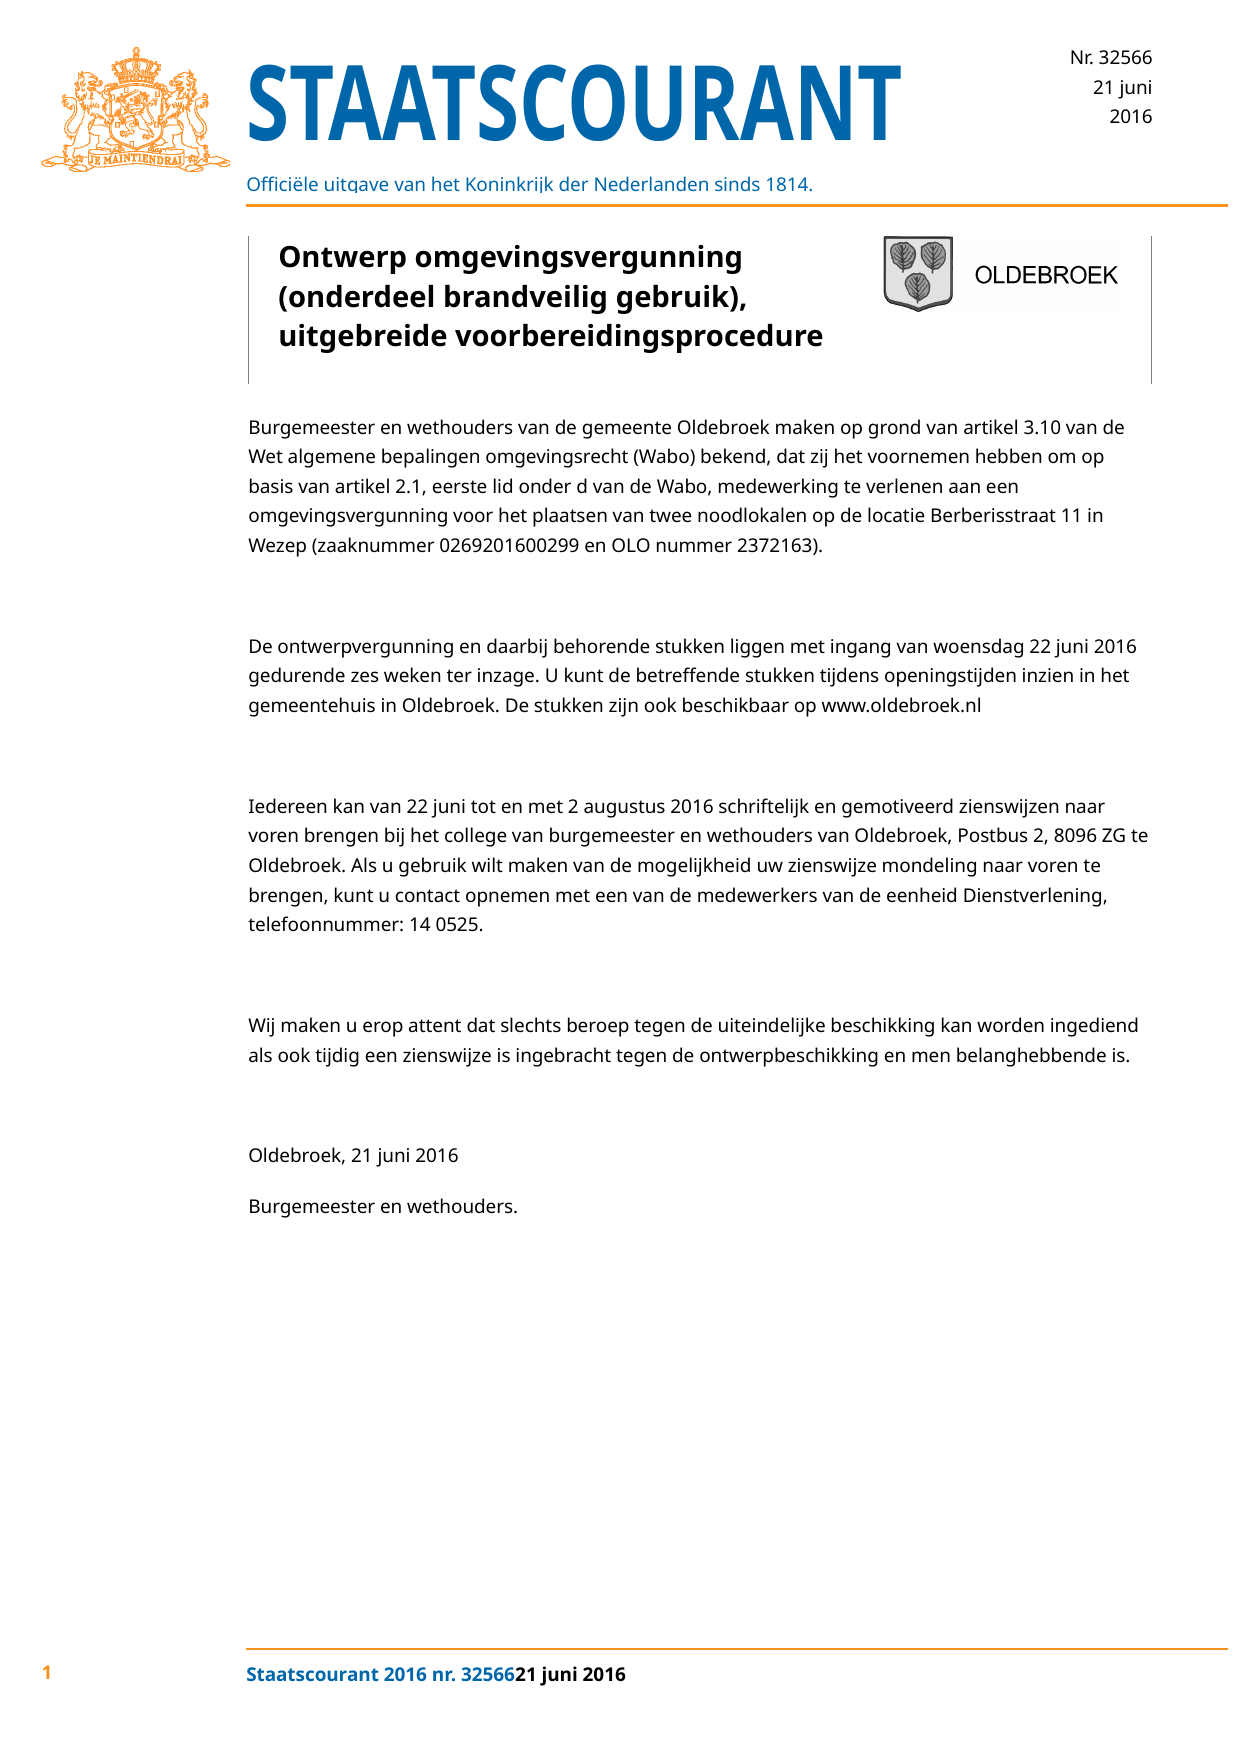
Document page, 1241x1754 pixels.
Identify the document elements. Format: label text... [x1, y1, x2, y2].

table_header [850, 236, 1151, 384]
text Wij maken u erop attent dat slechts beroep tegen de uiteindelijke beschikking kan worden ingediend als ook tijdig een zienswijze is ingebracht tegen de ontwerpbeschikking en men belanghebbende is. [248, 1012, 1152, 1068]
text De ontwerpvergunning en daarbij behorende stukken liggen met ingang van woensdag 22 juni 2016 gedurende zes weken ter inzage. U kunt de betreffende stukken tijdens openingstijden inzien in het gemeentehuis in Oldebroek. De stukken zijn ook beschikbaar op www.oldebroek.nl [248, 633, 1152, 718]
picture [882, 236, 1119, 314]
picture [41, 47, 231, 172]
text Oldebroek, 21 juni 2016 [248, 1143, 1152, 1168]
table_header Ontwerp omgevingsvergunning (onderdeel brandveilig gebruik), uitgebreide voorbereidingsprocedure [249, 236, 850, 384]
text Burgemeester en wethouders van de gemeente Oldebroek maken op grond van artikel 3.10 van de Wet algemene bepalingen omgevingsrecht (Wabo) bekend, dat zij het voornemen hebben om op basis van artikel 2.1, eerste lid onder d van de Wabo, medewerking te verlenen aan een omgevingsvergunning voor het plaatsen van twee noodlokalen op de locatie Berberisstraat 11 in Wezep (zaaknummer 0269201600299 en OLO nummer 2372163). [248, 414, 1152, 558]
text Burgemeester en wethouders. [248, 1193, 1152, 1219]
text Iedereen kan van 22 juni tot en met 2 augustus 2016 schriftelijk en gemotiveerd zienswijzen naar voren brengen bij het college van burgemeester en wethouders van Oldebroek, Postbus 2, 8096 ZG te Oldebroek. Als u gebruik wilt maken van de mogelijkheid uw zienswijze mondeling naar voren te brengen, kunt u contact opnemen met een van de medewerkers van de eenheid Dienstverlening, telefoonnummer: 14 0525. [248, 793, 1152, 937]
